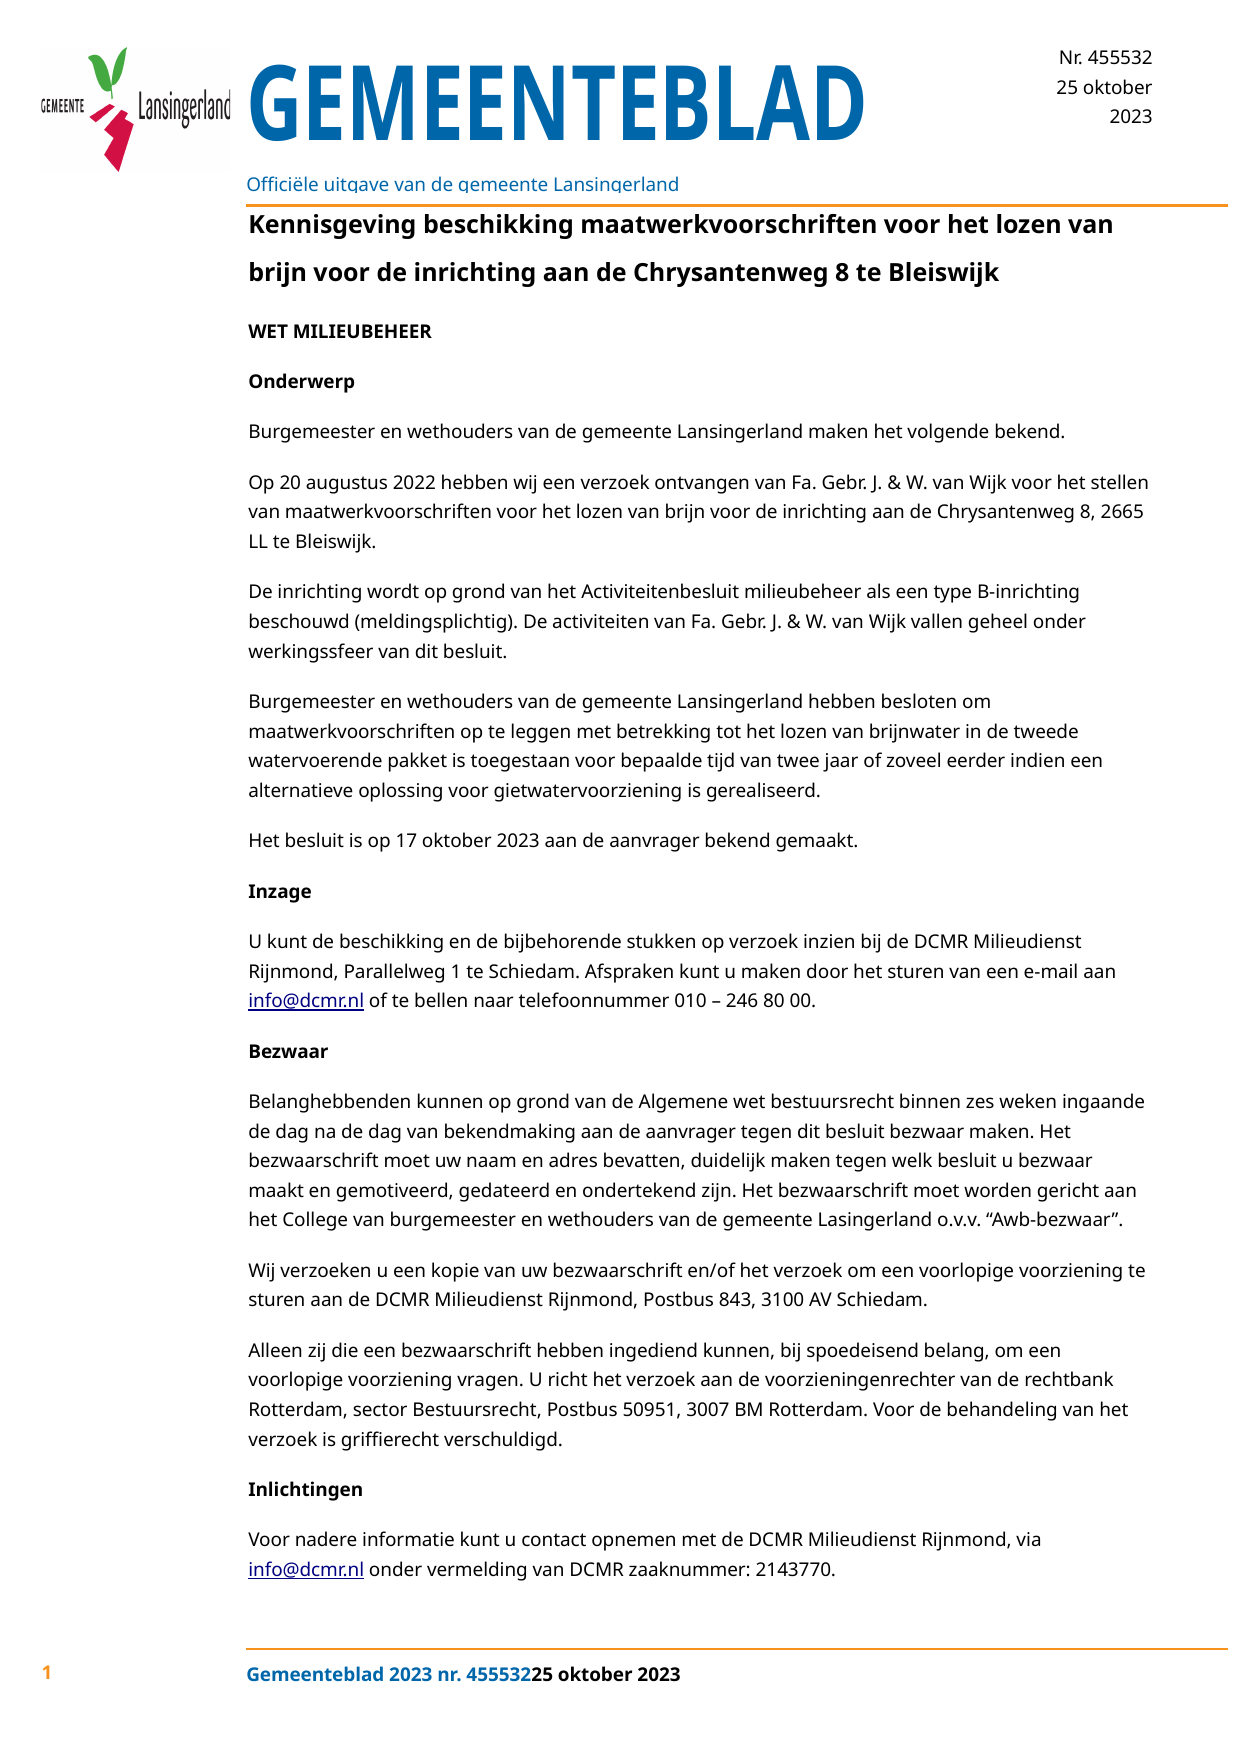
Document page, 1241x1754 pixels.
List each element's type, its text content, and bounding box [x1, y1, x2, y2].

text Bezwaar [248, 1038, 1152, 1064]
text Kennisgeving beschikking maatwerkvoorschriften voor het lozen van brijn voor de inrichting aan de Chrysantenweg 8 te Bleiswijk [248, 207, 1152, 288]
text Het besluit is op 17 oktober 2023 aan de aanvrager bekend gemaakt. [248, 827, 1152, 853]
text WET MILIEUBEHEER [248, 318, 1152, 344]
text Inzage [248, 878, 1152, 904]
text Wij verzoeken u een kopie van uw bezwaarschrift en/of het verzoek om een voorlopige voorziening te sturen aan de DCMR Milieudienst Rijnmond, Postbus 843, 3100 AV Schiedam. [248, 1257, 1152, 1312]
picture [41, 47, 231, 172]
text Onderwerp [248, 368, 1152, 394]
text Burgemeester en wethouders van de gemeente Lansingerland hebben besloten om maatwerkvoorschriften op te leggen met betrekking tot het lozen van brijnwater in de tweede watervoerende pakket is toegestaan voor bepaalde tijd van twee jaar of zoveel eerder indien een alternatieve oplossing voor gietwatervoorziening is gerealiseerd. [248, 688, 1152, 803]
text Burgemeester en wethouders van de gemeente Lansingerland maken het volgende bekend. [248, 419, 1152, 444]
text U kunt de beschikking en de bijbehorende stukken op verzoek inzien bij de DCMR Milieudienst Rijnmond, Parallelweg 1 te Schiedam. Afspraken kunt u maken door het sturen van een e-mail aan info@dcmr.nl of te bellen naar telefoonnummer 010 – 246 80 00. [248, 928, 1152, 1013]
text Op 20 augustus 2022 hebben wij een verzoek ontvangen van Fa. Gebr. J. & W. van Wijk voor het stellen van maatwerkvoorschriften voor het lozen van brijn voor de inrichting aan de Chrysantenweg 8, 2665 LL te Bleiswijk. [248, 469, 1152, 554]
text Belanghebbenden kunnen op grond van de Algemene wet bestuursrecht binnen zes weken ingaande de dag na de dag van bekendmaking aan de aanvrager tegen dit besluit bezwaar maken. Het bezwaarschrift moet uw naam en adres bevatten, duidelijk maken tegen welk besluit u bezwaar maakt en gemotiveerd, gedateerd en ondertekend zijn. Het bezwaarschrift moet worden gericht aan het College van burgemeester en wethouders van de gemeente Lasingerland o.v.v. “Awb-bezwaar”. [248, 1088, 1152, 1232]
text De inrichting wordt op grond van het Activiteitenbesluit milieubeheer als een type B-inrichting beschouwd (meldingsplichtig). De activiteiten van Fa. Gebr. J. & W. van Wijk vallen geheel onder werkingssfeer van dit besluit. [248, 579, 1152, 664]
text Voor nadere informatie kunt u contact opnemen met de DCMR Milieudienst Rijnmond, via info@dcmr.nl onder vermelding van DCMR zaaknummer: 2143770. [248, 1527, 1152, 1582]
text Inlichtingen [248, 1476, 1152, 1502]
text Alleen zij die een bezwaarschrift hebben ingediend kunnen, bij spoedeisend belang, om een voorlopige voorziening vragen. U richt het verzoek aan de voorzieningenrechter van de rechtbank Rotterdam, sector Bestuursrecht, Postbus 50951, 3007 BM Rotterdam. Voor de behandeling van het verzoek is griffierecht verschuldigd. [248, 1337, 1152, 1452]
